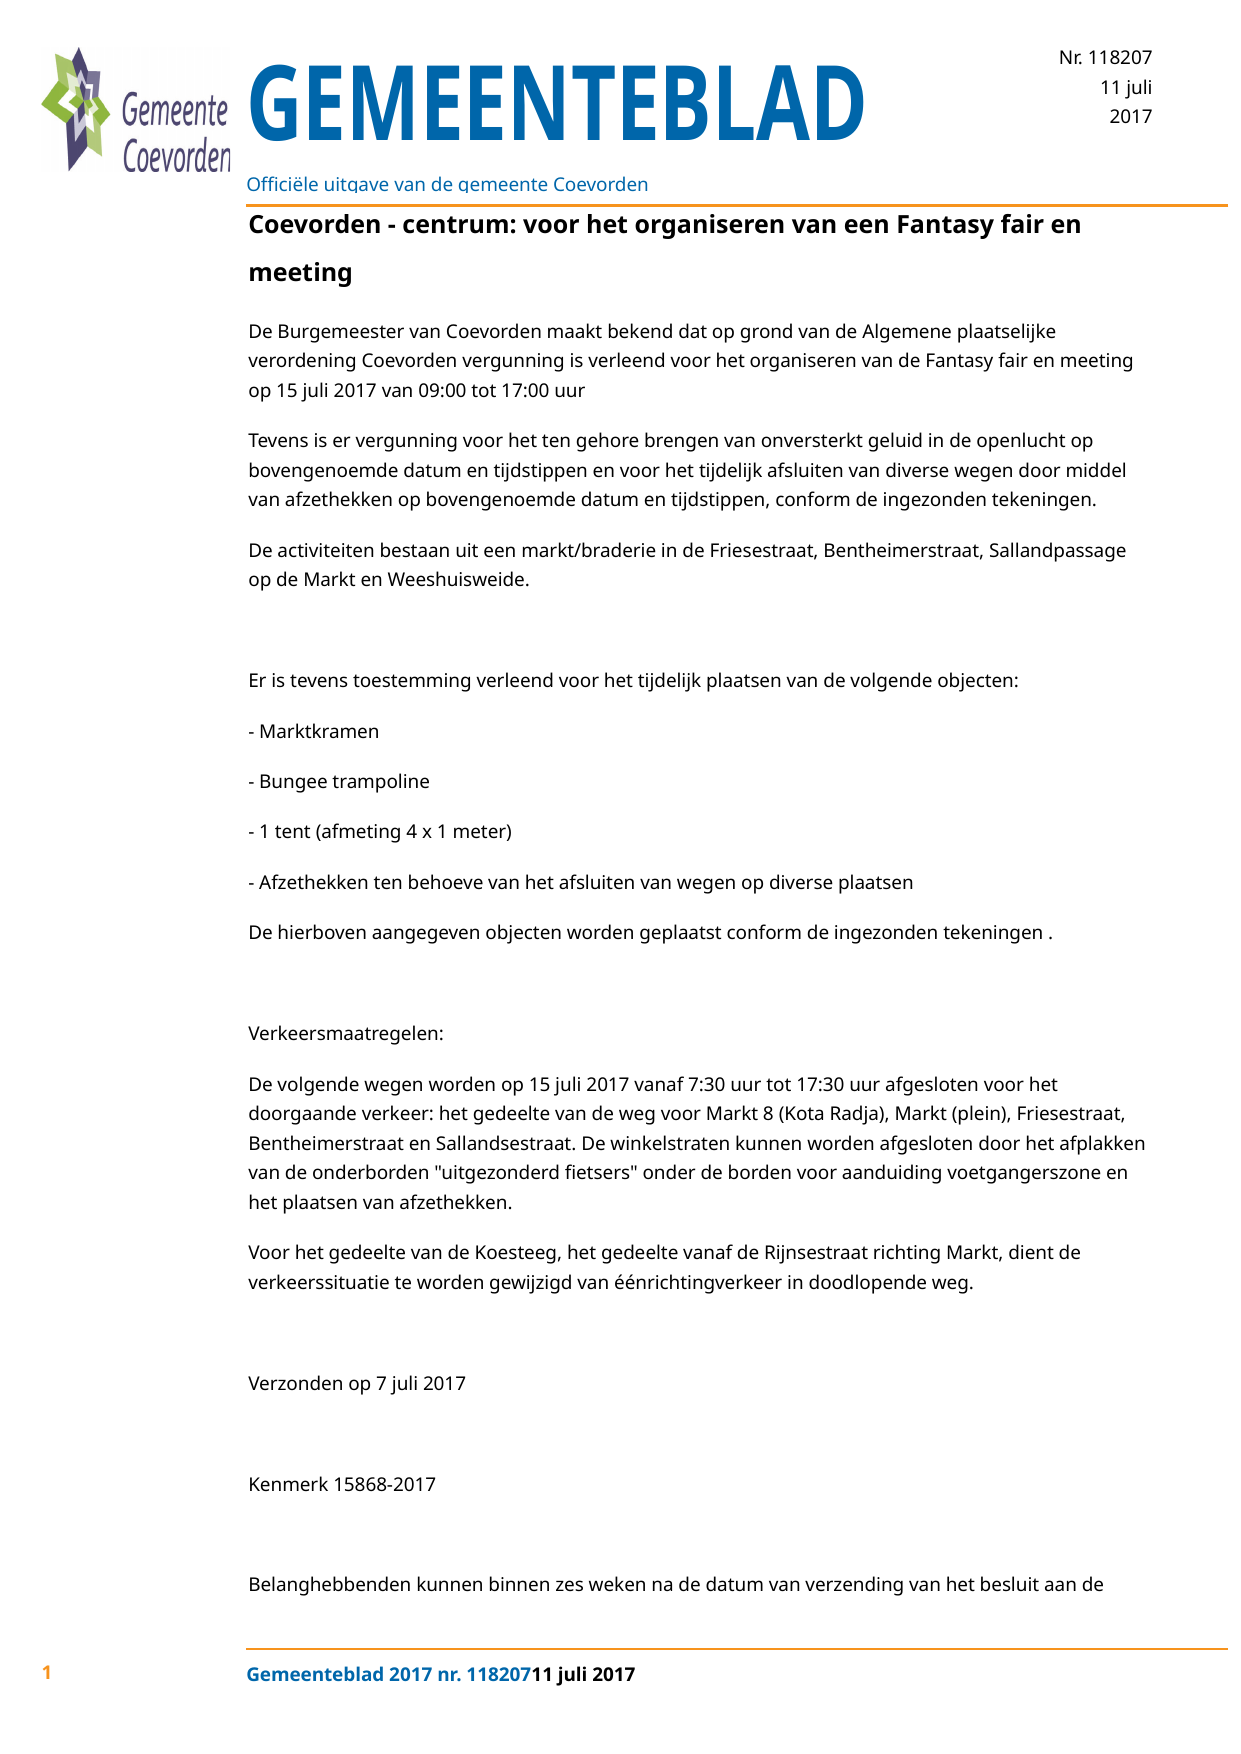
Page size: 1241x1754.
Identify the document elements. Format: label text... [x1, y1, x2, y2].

text Tevens is er vergunning voor het ten gehore brengen van onversterkt geluid in de openlucht op bovengenoemde datum en tijdstippen en voor het tijdelijk afsluiten van diverse wegen door middel van afzethekken op bovengenoemde datum en tijdstippen, conform de ingezonden tekeningen. [248, 427, 1152, 512]
text Er is tevens toestemming verleend voor het tijdelijk plaatsen van de volgende objecten: [248, 667, 1152, 693]
text - 1 tent (afmeting 4 x 1 meter) [248, 819, 1152, 844]
text - Marktkramen [248, 718, 1152, 744]
text Coevorden - centrum: voor het organiseren van een Fantasy fair en meeting [248, 207, 1152, 288]
text De Burgemeester van Coevorden maakt bekend dat op grond van de Algemene plaatselijke verordening Coevorden vergunning is verleend voor het organiseren van de Fantasy fair en meeting op 15 juli 2017 van 09:00 tot 17:00 uur [248, 318, 1152, 403]
text De hierboven aangegeven objecten worden geplaatst conform de ingezonden tekeningen . [248, 919, 1152, 945]
text Verzonden op 7 juli 2017 [248, 1370, 1152, 1396]
text De volgende wegen worden op 15 juli 2017 vanaf 7:30 uur tot 17:30 uur afgesloten voor het doorgaande verkeer: het gedeelte van de weg voor Markt 8 (Kota Radja), Markt (plein), Friesestraat, Bentheimerstraat en Sallandsestraat. De winkelstraten kunnen worden afgesloten door het afplakken van de onderborden "uitgezonderd fietsers" onder de borden voor aanduiding voetgangerszone en het plaatsen van afzethekken. [248, 1071, 1152, 1215]
text Kenmerk 15868-2017 [248, 1471, 1152, 1497]
text - Bungee trampoline [248, 768, 1152, 794]
text Verkeersmaatregelen: [248, 1020, 1152, 1046]
picture [41, 47, 231, 172]
text - Afzethekken ten behoeve van het afsluiten van wegen op diverse plaatsen [248, 869, 1152, 895]
text Belanghebbenden kunnen binnen zes weken na de datum van verzending van het besluit aan de [248, 1572, 1152, 1597]
text Voor het gedeelte van de Koesteeg, het gedeelte vanaf de Rijnsestraat richting Markt, dient de verkeerssituatie te worden gewijzigd van éénrichtingverkeer in doodlopende weg. [248, 1239, 1152, 1295]
text De activiteiten bestaan uit een markt/braderie in de Friesestraat, Bentheimerstraat, Sallandpassage op de Markt en Weeshuisweide. [248, 537, 1152, 592]
